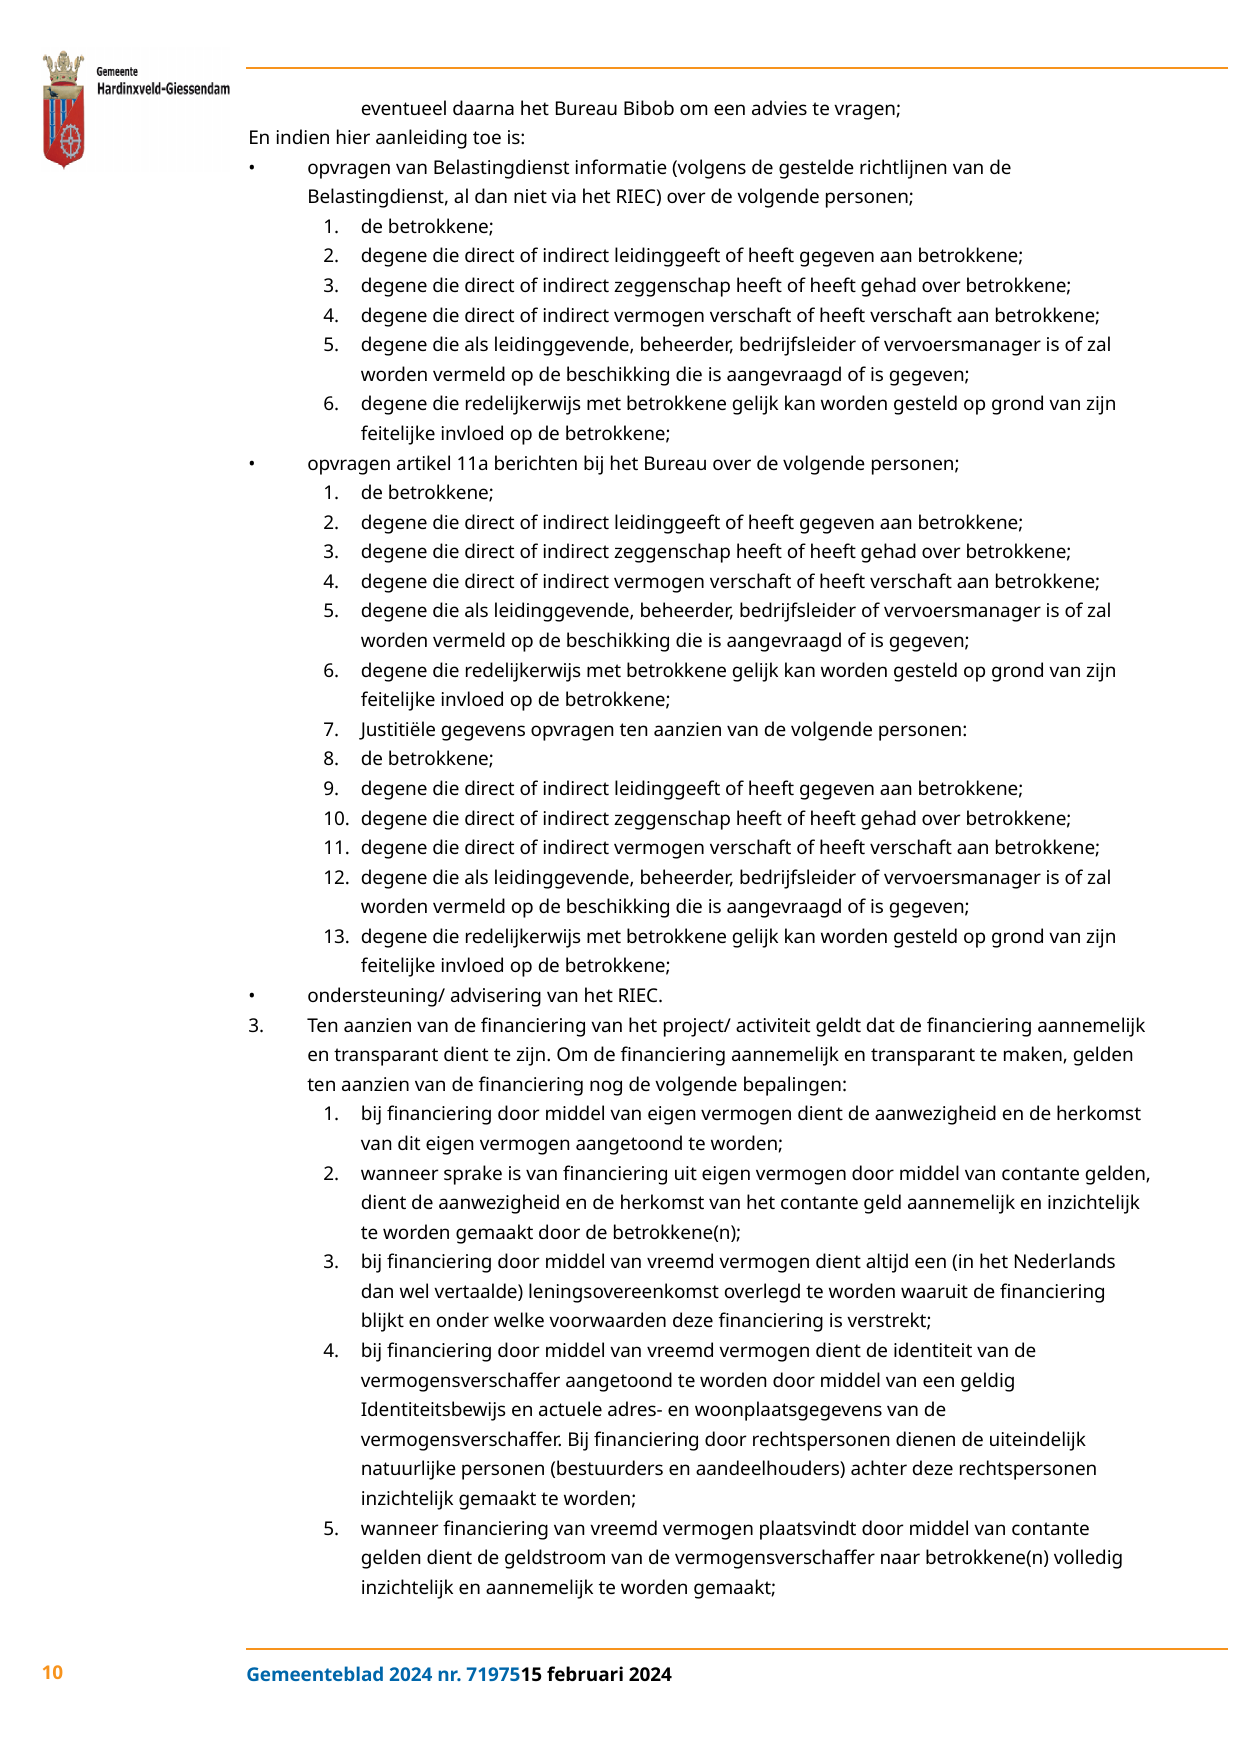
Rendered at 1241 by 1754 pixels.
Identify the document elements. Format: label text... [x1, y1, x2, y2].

list degene die direct of indirect zeggenschap heeft of heeft gehad over betrokkene; [323, 805, 1152, 831]
list degene die redelijkerwijs met betrokkene gelijk kan worden gesteld op grond van zijn feitelijke invloed op de betrokkene; [323, 923, 1152, 978]
list degene die direct of indirect leidinggeeft of heeft gegeven aan betrokkene; [323, 243, 1152, 268]
list degene die direct of indirect zeggenschap heeft of heeft gehad over betrokkene; [323, 272, 1152, 298]
list degene die direct of indirect zeggenschap heeft of heeft gehad over betrokkene; [323, 538, 1152, 564]
text En indien hier aanleiding toe is: [248, 124, 1152, 150]
list bij financiering door middel van vreemd vermogen dient de identiteit van de vermogensverschaffer aangetoond te worden door middel van een geldig Identiteitsbewijs en actuele adres- en woonplaatsgegevens van de vermogensverschaffer. Bij financiering door rechtspersonen dienen de uiteindelijk natuurlijke personen (bestuurders en aandeelhouders) achter deze rechtspersonen inzichtelijk gemaakt te worden; [323, 1337, 1152, 1511]
list ondersteuning/ advisering van het RIEC. [248, 982, 1152, 1008]
picture [41, 47, 231, 172]
list wanneer sprake is van financiering uit eigen vermogen door middel van contante gelden, dient de aanwezigheid en de herkomst van het contante geld aannemelijk en inzichtelijk te worden gemaakt door de betrokkene(n); [323, 1160, 1152, 1245]
list de betrokkene; [323, 479, 1152, 505]
list bij financiering door middel van eigen vermogen dient de aanwezigheid en de herkomst van dit eigen vermogen aangetoond te worden; [323, 1101, 1152, 1156]
list Ten aanzien van de financiering van het project/ activiteit geldt dat de financiering aannemelijk en transparant dient te zijn. Om de financiering aannemelijk en transparant te maken, gelden ten aanzien van de financiering nog de volgende bepalingen: [248, 1012, 1152, 1097]
list degene die als leidinggevende, beheerder, bedrijfsleider of vervoersmanager is of zal worden vermeld op de beschikking die is aangevraagd of is gegeven; [323, 864, 1152, 919]
list opvragen van Belastingdienst informatie (volgens de gestelde richtlijnen van de Belastingdienst, al dan niet via het RIEC) over de volgende personen; [248, 154, 1152, 209]
list de betrokkene; [323, 746, 1152, 771]
list degene die direct of indirect vermogen verschaft of heeft verschaft aan betrokkene; [323, 302, 1152, 328]
list opvragen artikel 11a berichten bij het Bureau over de volgende personen; [248, 450, 1152, 476]
list eventueel daarna het Bureau Bibob om een advies te vragen; [323, 95, 1152, 121]
list degene die direct of indirect vermogen verschaft of heeft verschaft aan betrokkene; [323, 834, 1152, 860]
list degene die direct of indirect leidinggeeft of heeft gegeven aan betrokkene; [323, 509, 1152, 535]
list degene die als leidinggevende, beheerder, bedrijfsleider of vervoersmanager is of zal worden vermeld op de beschikking die is aangevraagd of is gegeven; [323, 598, 1152, 653]
list Justitiële gegevens opvragen ten aanzien van de volgende personen: [323, 716, 1152, 742]
list degene die redelijkerwijs met betrokkene gelijk kan worden gesteld op grond van zijn feitelijke invloed op de betrokkene; [323, 391, 1152, 446]
list degene die direct of indirect leidinggeeft of heeft gegeven aan betrokkene; [323, 775, 1152, 801]
list wanneer financiering van vreemd vermogen plaatsvindt door middel van contante gelden dient de geldstroom van de vermogensverschaffer naar betrokkene(n) volledig inzichtelijk en aannemelijk te worden gemaakt; [323, 1515, 1152, 1600]
list degene die als leidinggevende, beheerder, bedrijfsleider of vervoersmanager is of zal worden vermeld op de beschikking die is aangevraagd of is gegeven; [323, 331, 1152, 387]
list degene die direct of indirect vermogen verschaft of heeft verschaft aan betrokkene; [323, 568, 1152, 594]
list degene die redelijkerwijs met betrokkene gelijk kan worden gesteld op grond van zijn feitelijke invloed op de betrokkene; [323, 657, 1152, 712]
list de betrokkene; [323, 213, 1152, 239]
list bij financiering door middel van vreemd vermogen dient altijd een (in het Nederlands dan wel vertaalde) leningsovereenkomst overlegd te worden waaruit de financiering blijkt en onder welke voorwaarden deze financiering is verstrekt; [323, 1248, 1152, 1333]
